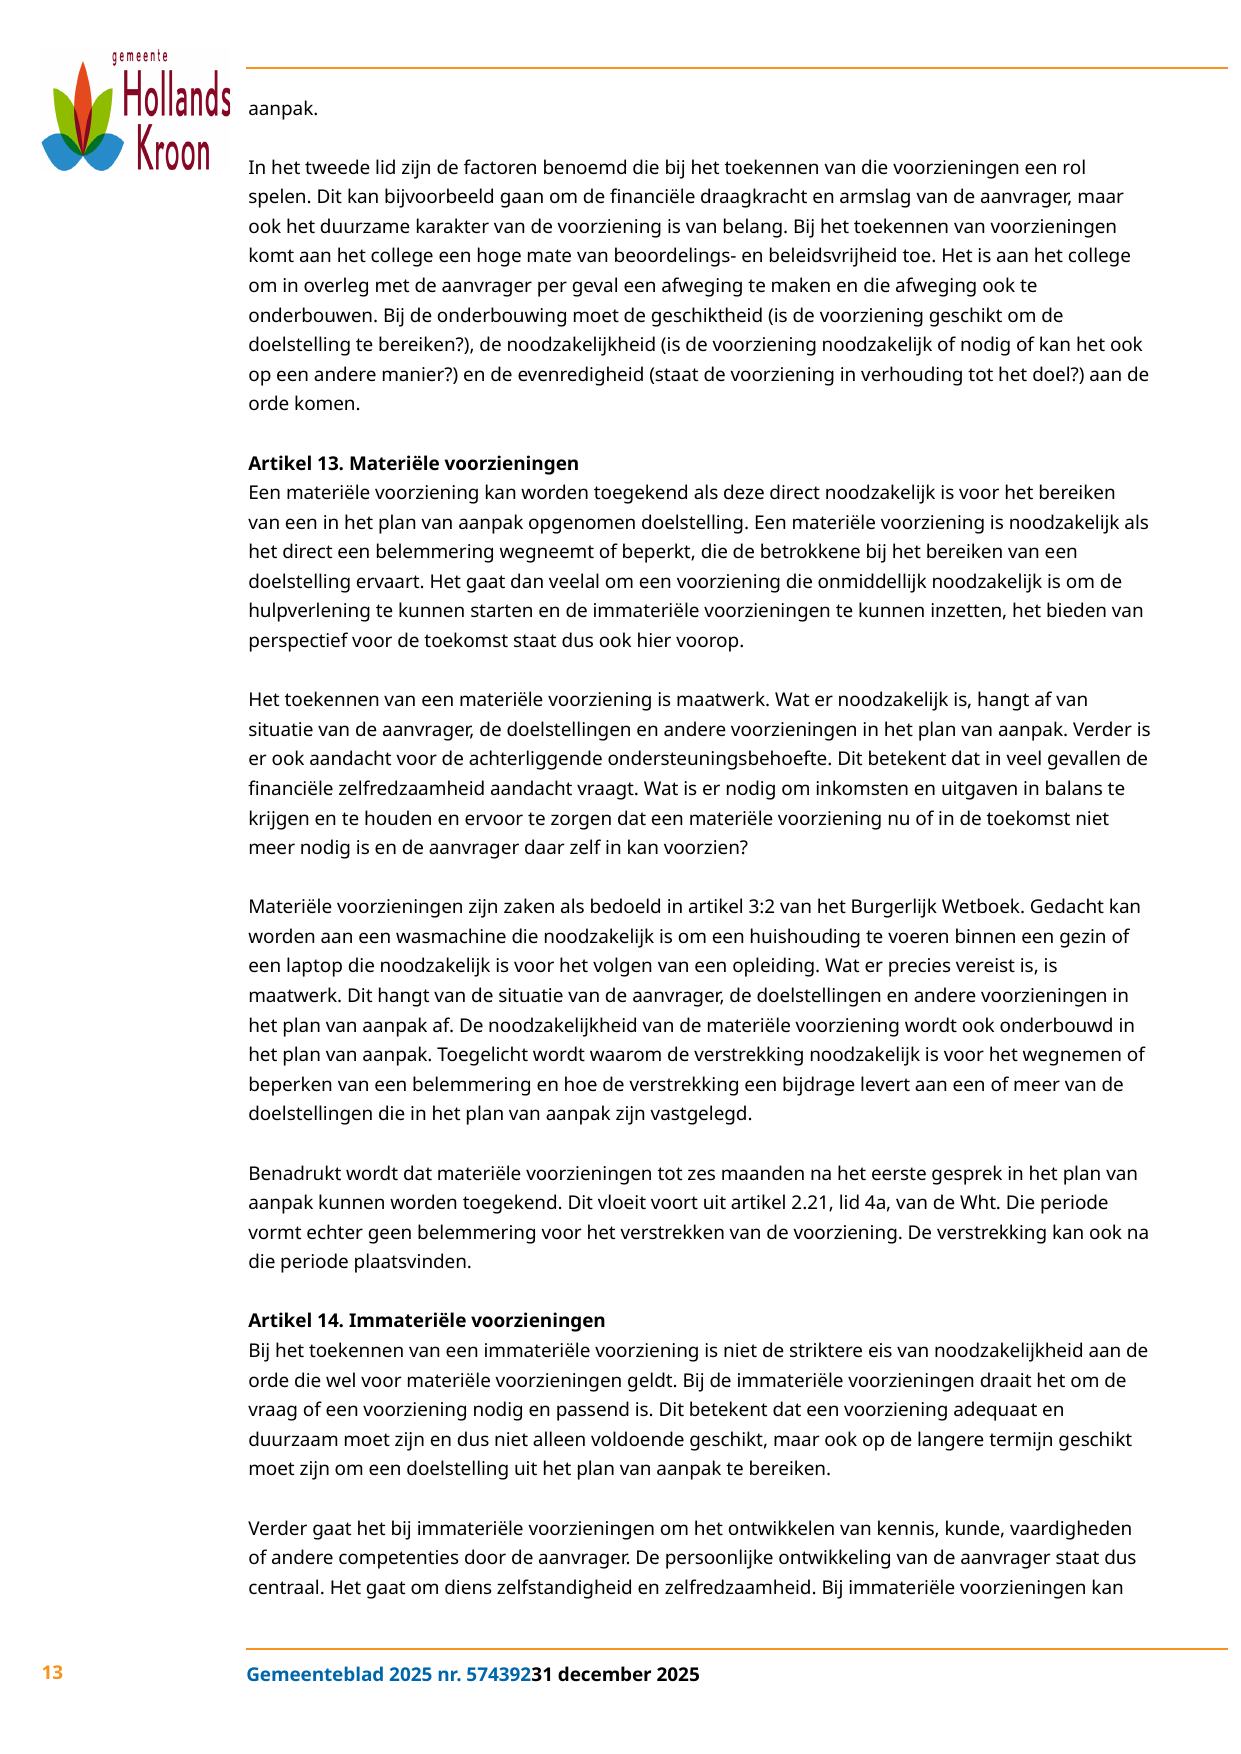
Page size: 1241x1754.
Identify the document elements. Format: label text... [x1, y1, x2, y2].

text Het toekennen van een materiële voorziening is maatwerk. Wat er noodzakelijk is, hangt af van situatie van de aanvrager, de doelstellingen en andere voorzieningen in het plan van aanpak. Verder is er ook aandacht voor de achterliggende ondersteuningsbehoefte. Dit betekent dat in veel gevallen de financiële zelfredzaamheid aandacht vraagt. Wat is er nodig om inkomsten en uitgaven in balans te krijgen en te houden en ervoor te zorgen dat een materiële voorziening nu of in de toekomst niet meer nodig is en de aanvrager daar zelf in kan voorzien? [248, 686, 1152, 860]
text Artikel 13. Materiële voorzieningen [248, 450, 1152, 476]
text Verder gaat het bij immateriële voorzieningen om het ontwikkelen van kennis, kunde, vaardigheden of andere competenties door de aanvrager. De persoonlijke ontwikkeling van de aanvrager staat dus centraal. Het gaat om diens zelfstandigheid en zelfredzaamheid. Bij immateriële voorzieningen kan [248, 1515, 1152, 1600]
text Materiële voorzieningen zijn zaken als bedoeld in artikel 3:2 van het Burgerlijk Wetboek. Gedacht kan worden aan een wasmachine die noodzakelijk is om een huishouding te voeren binnen een gezin of een laptop die noodzakelijk is voor het volgen van een opleiding. Wat er precies vereist is, is maatwerk. Dit hangt van de situatie van de aanvrager, de doelstellingen en andere voorzieningen in het plan van aanpak af. De noodzakelijkheid van de materiële voorziening wordt ook onderbouwd in het plan van aanpak. Toegelicht wordt waarom de verstrekking noodzakelijk is voor het wegnemen of beperken van een belemmering en hoe de verstrekking een bijdrage levert aan een of meer van de doelstellingen die in het plan van aanpak zijn vastgelegd. [248, 893, 1152, 1126]
text Bij het toekennen van een immateriële voorziening is niet de striktere eis van noodzakelijkheid aan de orde die wel voor materiële voorzieningen geldt. Bij de immateriële voorzieningen draait het om de vraag of een voorziening nodig en passend is. Dit betekent dat een voorziening adequaat en duurzaam moet zijn en dus niet alleen voldoende geschikt, maar ook op de langere termijn geschikt moet zijn om een doelstelling uit het plan van aanpak te bereiken. [248, 1337, 1152, 1481]
text In het tweede lid zijn de factoren benoemd die bij het toekennen van die voorzieningen een rol spelen. Dit kan bijvoorbeeld gaan om de financiële draagkracht en armslag van de aanvrager, maar ook het duurzame karakter van de voorziening is van belang. Bij het toekennen van voorzieningen komt aan het college een hoge mate van beoordelings- en beleidsvrijheid toe. Het is aan het college om in overleg met de aanvrager per geval een afweging te maken en die afweging ook te onderbouwen. Bij de onderbouwing moet de geschiktheid (is de voorziening geschikt om de doelstelling te bereiken?), de noodzakelijkheid (is de voorziening noodzakelijk of nodig of kan het ook op een andere manier?) en de evenredigheid (staat de voorziening in verhouding tot het doel?) aan de orde komen. [248, 154, 1152, 416]
text aanpak. [248, 95, 1152, 121]
picture [41, 47, 231, 172]
text Artikel 14. Immateriële voorzieningen [248, 1308, 1152, 1333]
text Een materiële voorziening kan worden toegekend als deze direct noodzakelijk is voor het bereiken van een in het plan van aanpak opgenomen doelstelling. Een materiële voorziening is noodzakelijk als het direct een belemmering wegneemt of beperkt, die de betrokkene bij het bereiken van een doelstelling ervaart. Het gaat dan veelal om een voorziening die onmiddellijk noodzakelijk is om de hulpverlening te kunnen starten en de immateriële voorzieningen te kunnen inzetten, het bieden van perspectief voor de toekomst staat dus ook hier voorop. [248, 479, 1152, 653]
text Benadrukt wordt dat materiële voorzieningen tot zes maanden na het eerste gesprek in het plan van aanpak kunnen worden toegekend. Dit vloeit voort uit artikel 2.21, lid 4a, van de Wht. Die periode vormt echter geen belemmering voor het verstrekken van de voorziening. De verstrekking kan ook na die periode plaatsvinden. [248, 1160, 1152, 1274]
